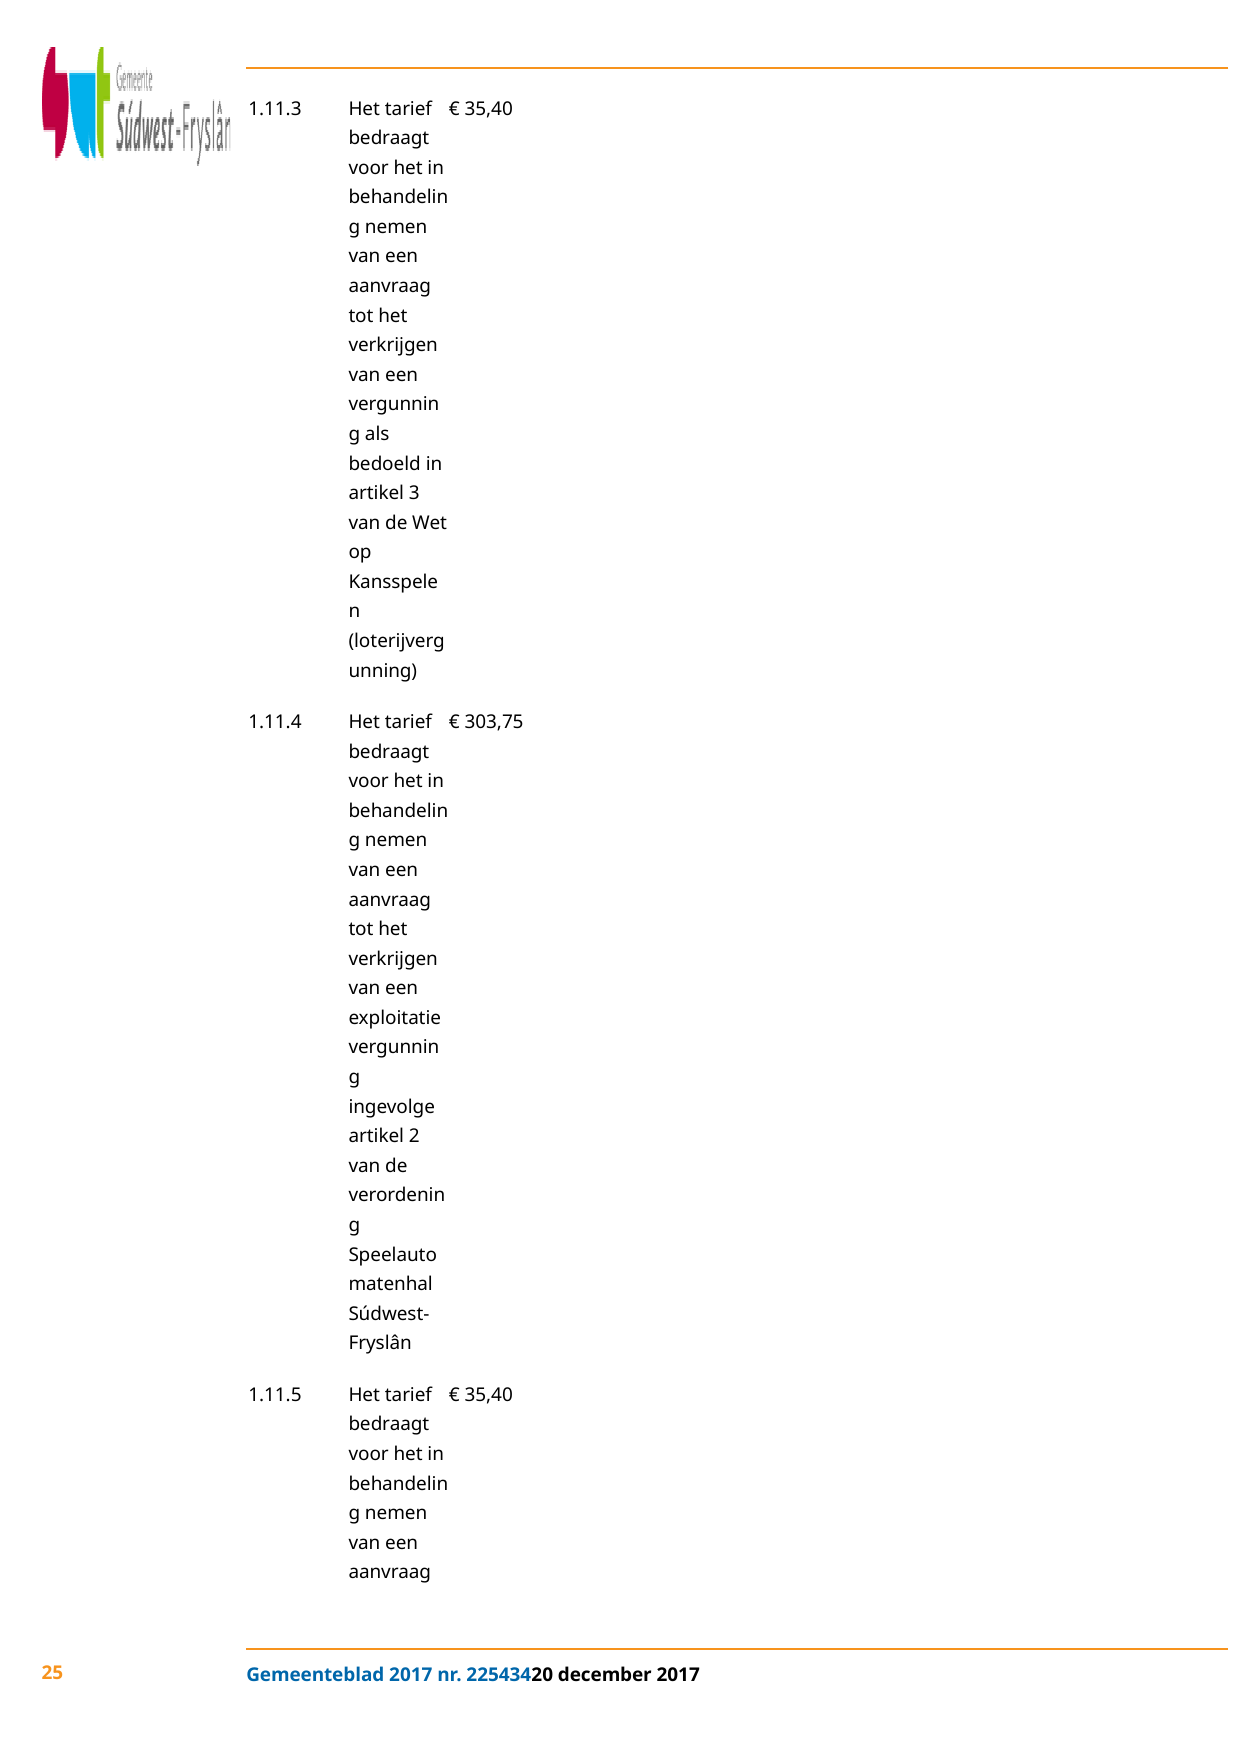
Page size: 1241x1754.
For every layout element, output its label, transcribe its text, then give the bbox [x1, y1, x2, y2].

table_cell Het tarief bedraagt voor het in behandeling nemen van een aanvraag tot het verkrijgen van een vergunning als bedoeld in artikel 3 van de Wet op Kansspelen (loterijvergunning) [348, 95, 449, 683]
table_cell [348, 1355, 449, 1381]
table_cell [449, 1355, 549, 1381]
table_cell [449, 683, 549, 708]
table_cell 1.11.5 [248, 1381, 348, 1584]
table_cell [348, 683, 449, 708]
table_cell Het tarief bedraagt voor het in behandeling nemen van een aanvraag tot het verkrijgen van een exploitatievergunning ingevolge artikel 2 van de verordening Speelautomatenhal Súdwest-Fryslân [348, 708, 449, 1355]
table_cell € 35,40 [449, 95, 549, 683]
table_cell [248, 683, 348, 708]
table_cell € 303,75 [449, 708, 549, 1355]
table_cell [248, 1355, 348, 1381]
table_cell 1.11.3 [248, 95, 348, 683]
table_cell Het tarief bedraagt voor het in behandeling nemen van een aanvraag [348, 1381, 449, 1584]
picture [41, 47, 231, 172]
table_cell € 35,40 [449, 1381, 549, 1584]
table_cell 1.11.4 [248, 708, 348, 1355]
